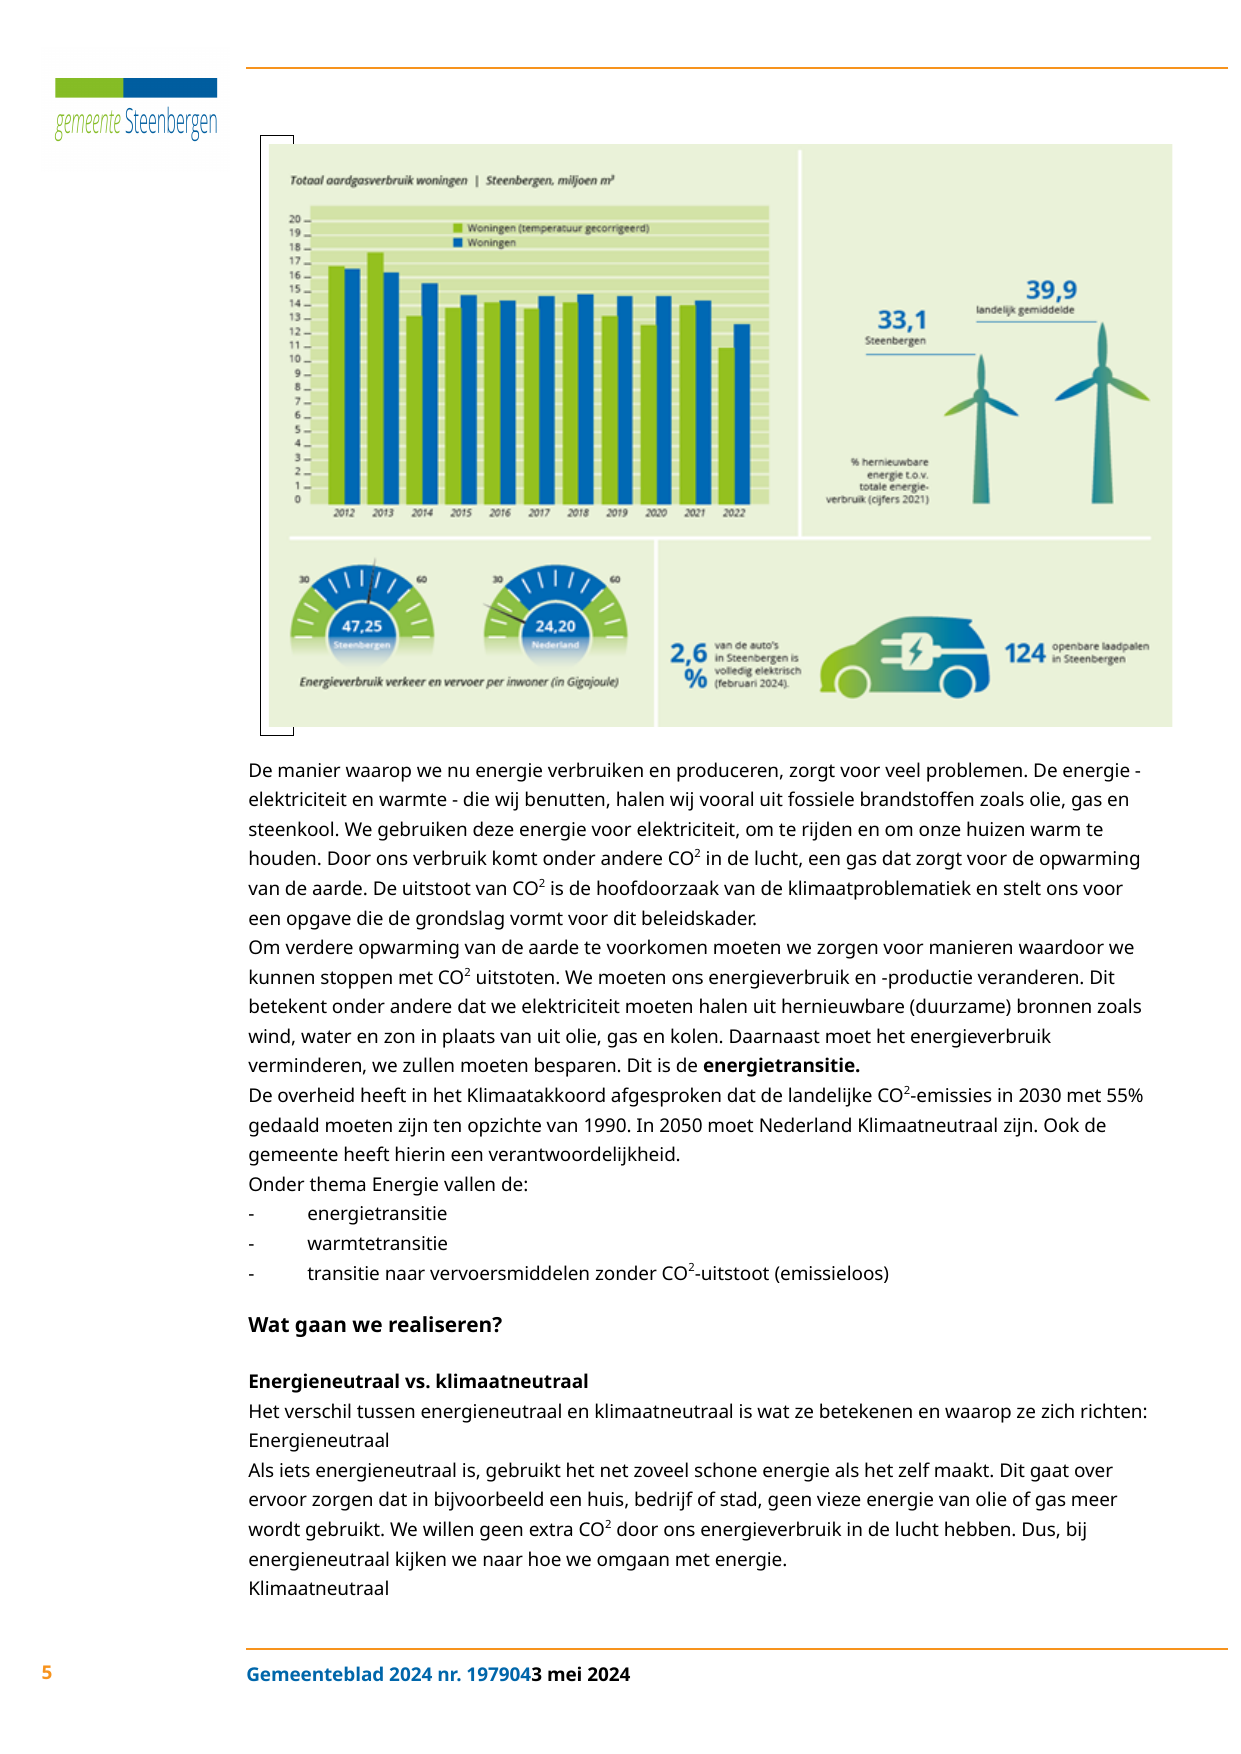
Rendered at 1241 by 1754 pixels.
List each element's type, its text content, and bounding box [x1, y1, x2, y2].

list transitie naar vervoersmiddelen zonder CO2-uitstoot (emissieloos) [248, 1260, 1152, 1286]
text Om verdere opwarming van de aarde te voorkomen moeten we zorgen voor manieren waardoor we kunnen stoppen met CO2 uitstoten. We moeten ons energieverbruik en -productie veranderen. Dit betekent onder andere dat we elektriciteit moeten halen uit hernieuwbare (duurzame) bronnen zoals wind, water en zon in plaats van uit olie, gas en kolen. Daarnaast moet het energieverbruik verminderen, we zullen moeten besparen. Dit is de energietransitie. [248, 934, 1152, 1078]
list warmtetransitie [248, 1230, 1152, 1256]
text De overheid heeft in het Klimaatakkoord afgesproken dat de landelijke CO2-emissies in 2030 met 55% gedaald moeten zijn ten opzichte van 1990. In 2050 moet Nederland Klimaatneutraal zijn. Ook de gemeente heeft hierin een verantwoordelijkheid. [248, 1082, 1152, 1167]
text De manier waarop we nu energie verbruiken en produceren, zorgt voor veel problemen. De energie - elektriciteit en warmte - die wij benutten, halen wij vooral uit fossiele brandstoffen zoals olie, gas en steenkool. We gebruiken deze energie voor elektriciteit, om te rijden en om onze huizen warm te houden. Door ons verbruik komt onder andere CO2 in de lucht, een gas dat zorgt voor de opwarming van de aarde. De uitstoot van CO2 is de hoofdoorzaak van de klimaatproblematiek en stelt ons voor een opgave die de grondslag vormt voor dit beleidskader. [248, 757, 1152, 931]
text Onder thema Energie vallen de: [248, 1171, 1152, 1197]
text Wat gaan we realiseren? [248, 1310, 1152, 1339]
list energietransitie [248, 1201, 1152, 1226]
picture [41, 47, 231, 172]
table_header Energieneutraal vs. klimaatneutraal Het verschil tussen energieneutraal en klimaatneutraal is wat ze betekenen en waarop ze zich richten: Energieneutraal Als iets energieneutraal is, gebruikt het net zoveel schone energie als het zelf maakt. Dit gaat over ervoor zorgen dat in bijvoorbeeld een huis, bedrijf of stad, geen vieze energie van olie of gas meer wordt gebruikt. We willen geen extra CO2 door ons energieverbruik in de lucht hebben. Dus, bij energieneutraal kijken we naar hoe we omgaan met energie. Klimaatneutraal [248, 1368, 1152, 1601]
picture [268, 144, 1173, 727]
